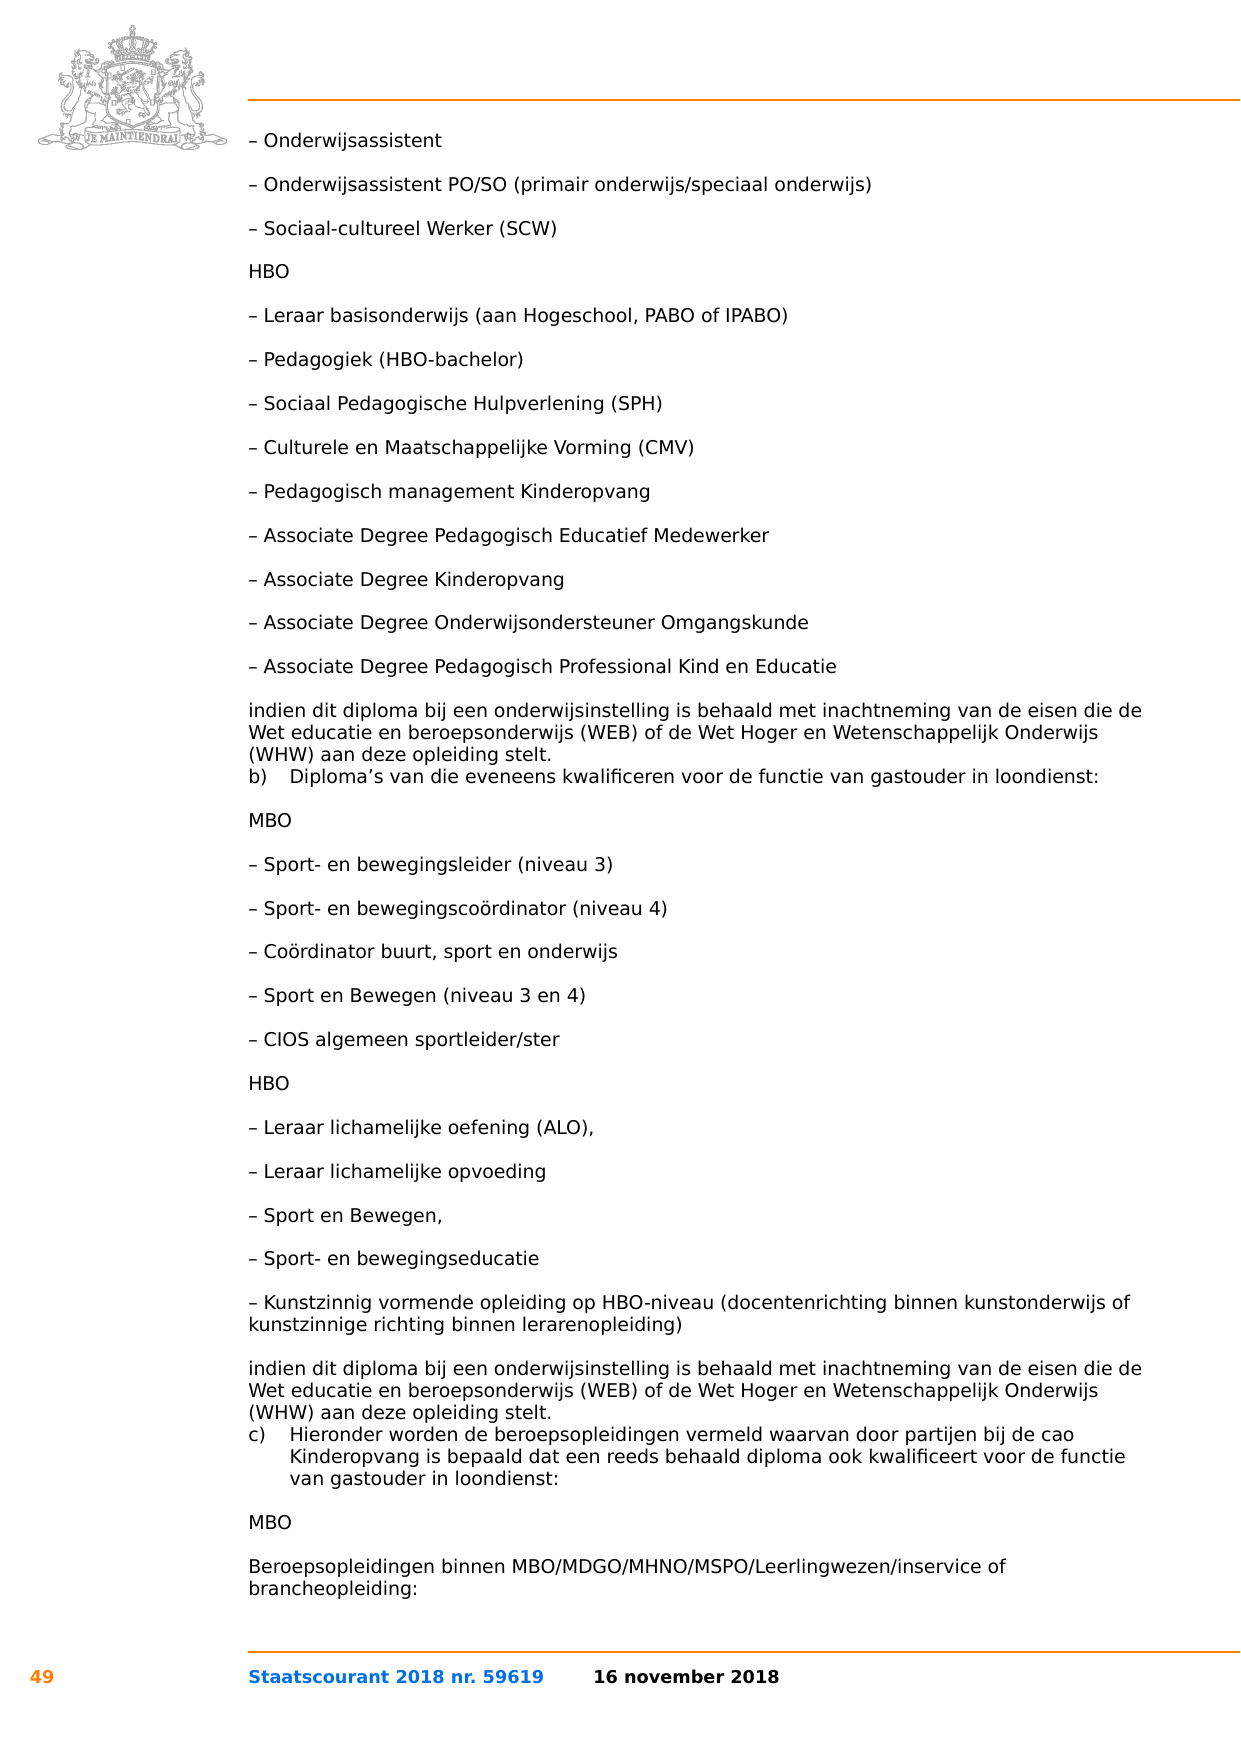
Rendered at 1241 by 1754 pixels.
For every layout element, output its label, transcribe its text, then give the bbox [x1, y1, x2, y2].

text – Leraar lichamelijke oefening (ALO), [248, 1117, 1163, 1139]
text – Pedagogisch management Kinderopvang [248, 481, 1163, 503]
text indien dit diploma bij een onderwijsinstelling is behaald met inachtneming van de eisen die de Wet educatie en beroepsonderwijs (WEB) of de Wet Hoger en Wetenschappelijk Onderwijs (WHW) aan deze opleiding stelt. [248, 1358, 1163, 1424]
text – Associate Degree Pedagogisch Professional Kind en Educatie [248, 656, 1163, 678]
text c) Hieronder worden de beroepsopleidingen vermeld waarvan door partijen bij de cao Kinderopvang is bepaald dat een reeds behaald diploma ook kwalificeert voor de functie van gastouder in loondienst: [248, 1424, 1163, 1490]
text – Sport en Bewegen, [248, 1204, 1163, 1226]
text – Sport- en bewegingsleider (niveau 3) [248, 854, 1163, 876]
text b) Diploma’s van die eveneens kwalificeren voor de functie van gastouder in loondienst: [248, 766, 1163, 788]
text – CIOS algemeen sportleider/ster [248, 1029, 1163, 1051]
text – Kunstzinnig vormende opleiding op HBO-niveau (docentenrichting binnen kunstonderwijs of kunstzinnige richting binnen lerarenopleiding) [248, 1292, 1163, 1336]
text – Leraar lichamelijke opvoeding [248, 1161, 1163, 1183]
text MBO [248, 1512, 1163, 1534]
text – Associate Degree Onderwijsondersteuner Omgangskunde [248, 612, 1163, 634]
picture [38, 25, 227, 150]
text HBO [248, 1073, 1163, 1095]
text – Sport- en bewegingseducatie [248, 1248, 1163, 1270]
text – Sociaal Pedagogische Hulpverlening (SPH) [248, 393, 1163, 415]
text MBO [248, 810, 1163, 832]
text – Pedagogiek (HBO-bachelor) [248, 349, 1163, 371]
text – Onderwijsassistent [248, 130, 1163, 152]
text – Sociaal-cultureel Werker (SCW) [248, 218, 1163, 239]
text – Coördinator buurt, sport en onderwijs [248, 941, 1163, 963]
text – Culturele en Maatschappelijke Vorming (CMV) [248, 437, 1163, 459]
text – Associate Degree Pedagogisch Educatief Medewerker [248, 524, 1163, 547]
text – Sport- en bewegingscoördinator (niveau 4) [248, 897, 1163, 919]
text indien dit diploma bij een onderwijsinstelling is behaald met inachtneming van de eisen die de Wet educatie en beroepsonderwijs (WEB) of de Wet Hoger en Wetenschappelijk Onderwijs (WHW) aan deze opleiding stelt. [248, 700, 1163, 766]
text – Associate Degree Kinderopvang [248, 568, 1163, 590]
text – Leraar basisonderwijs (aan Hogeschool, PABO of IPABO) [248, 305, 1163, 327]
text – Onderwijsassistent PO/SO (primair onderwijs/speciaal onderwijs) [248, 174, 1163, 196]
text – Sport en Bewegen (niveau 3 en 4) [248, 985, 1163, 1007]
text Beroepsopleidingen binnen MBO/MDGO/MHNO/MSPO/Leerlingwezen/inservice of brancheopleiding: [248, 1556, 1163, 1599]
text HBO [248, 261, 1163, 283]
